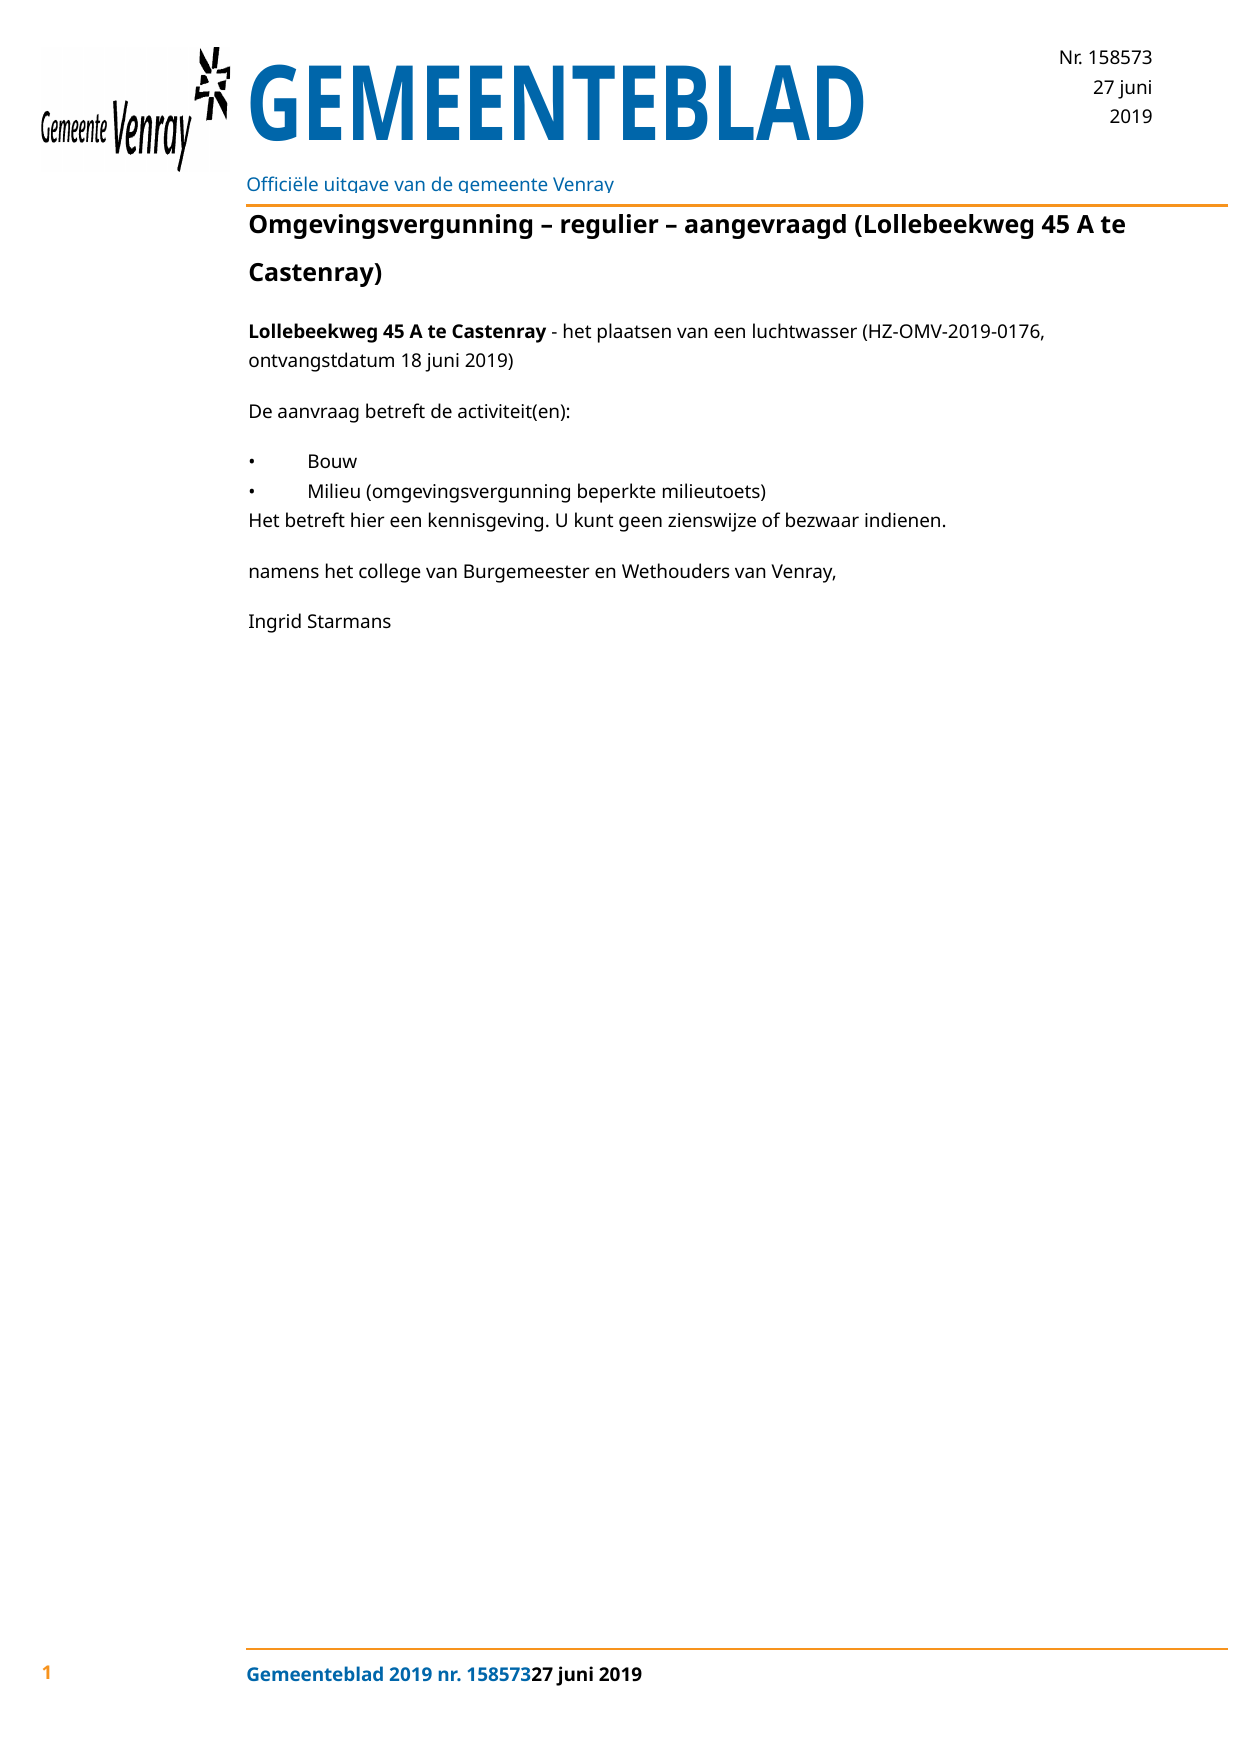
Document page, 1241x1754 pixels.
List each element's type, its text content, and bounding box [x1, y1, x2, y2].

text Lollebeekweg 45 A te Castenray - het plaatsen van een luchtwasser (HZ-OMV-2019-0176, ontvangstdatum 18 juni 2019) [248, 318, 1152, 373]
list Bouw [248, 448, 1152, 474]
picture [41, 47, 231, 172]
text Omgevingsvergunning – regulier – aangevraagd (Lollebeekweg 45 A te Castenray) [248, 207, 1152, 288]
text namens het college van Burgemeester en Wethouders van Venray, [248, 558, 1152, 584]
text Ingrid Starmans [248, 608, 1152, 634]
text Het betreft hier een kennisgeving. U kunt geen zienswijze of bezwaar indienen. [248, 507, 1152, 533]
text De aanvraag betreft de activiteit(en): [248, 398, 1152, 424]
list Milieu (omgevingsvergunning beperkte milieutoets) [248, 478, 1152, 504]
